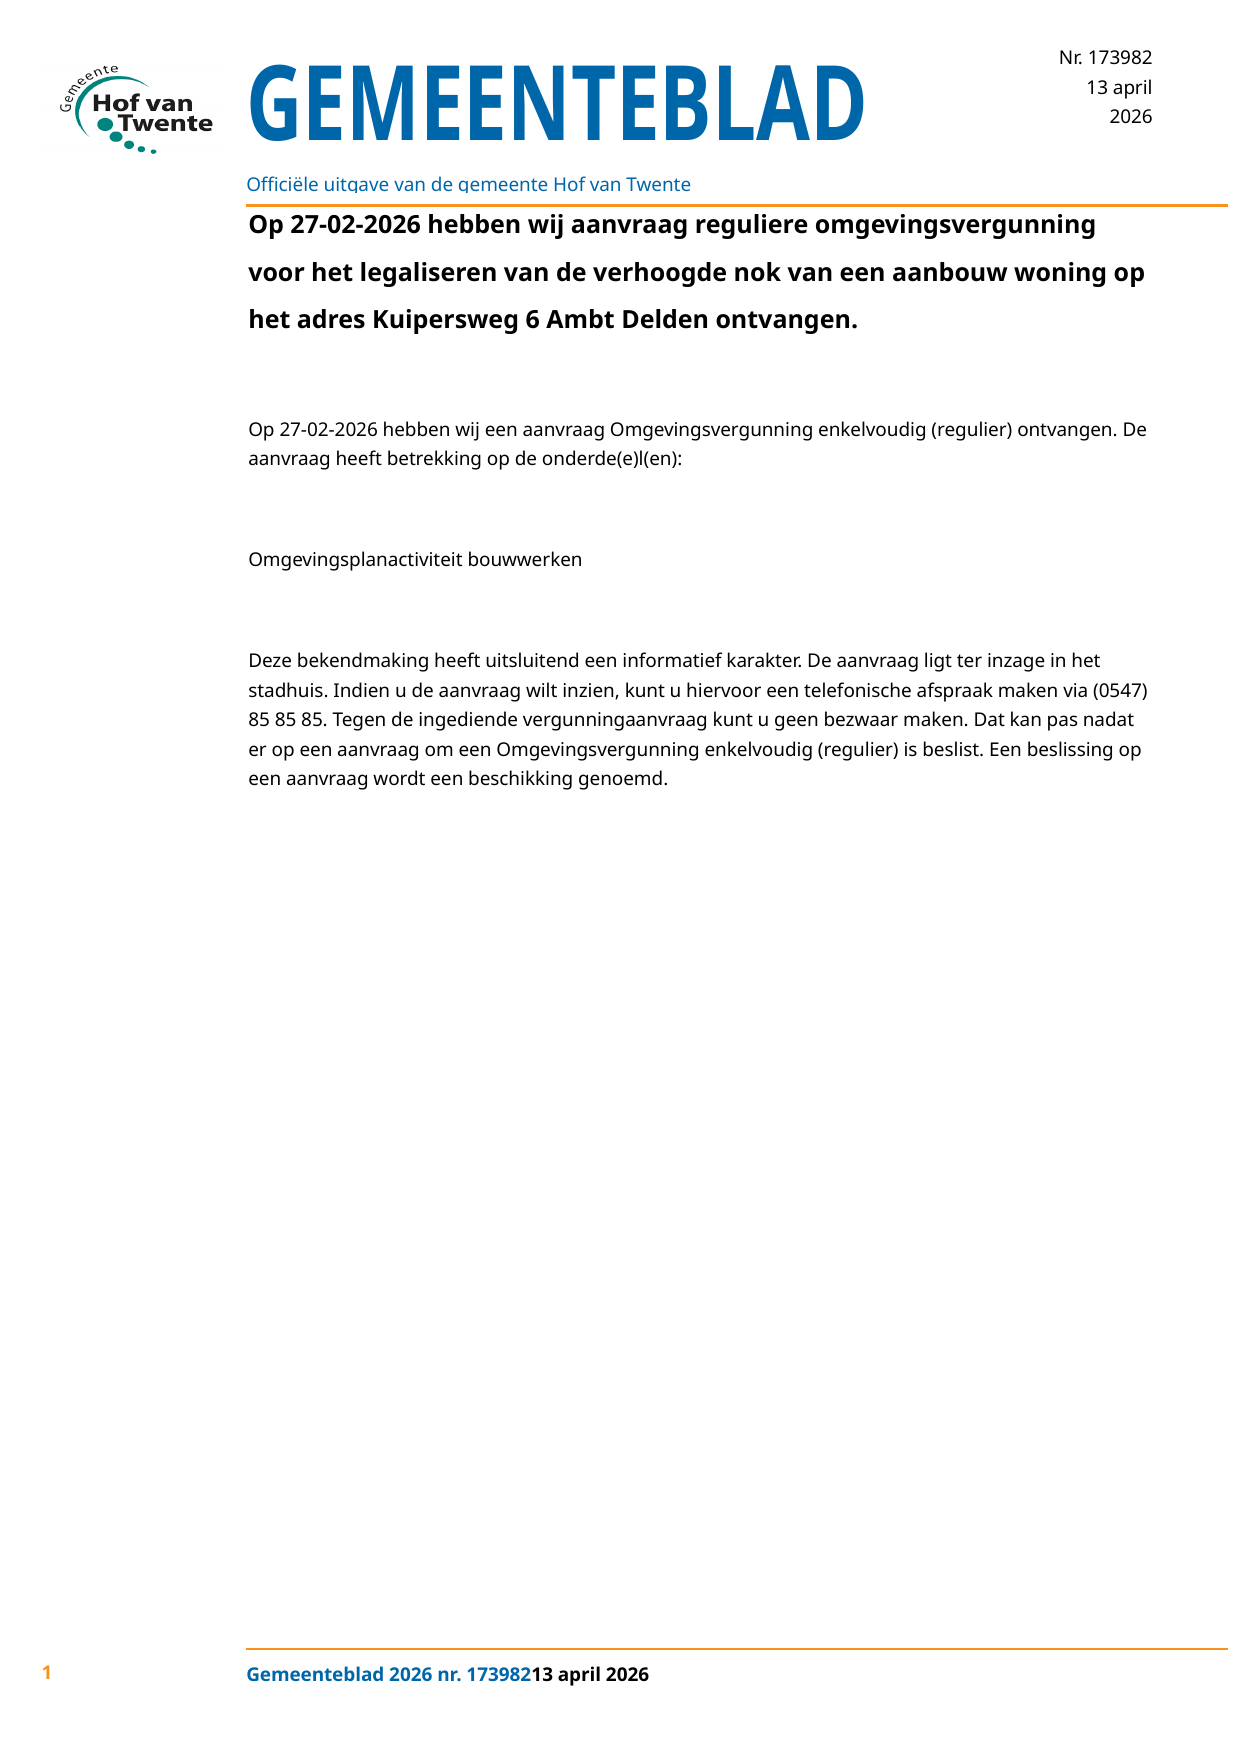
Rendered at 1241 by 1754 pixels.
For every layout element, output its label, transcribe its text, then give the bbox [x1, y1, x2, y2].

text Op 27-02-2026 hebben wij een aanvraag Omgevingsvergunning enkelvoudig (regulier) ontvangen. De aanvraag heeft betrekking op de onderde(e)l(en): [248, 416, 1152, 471]
picture [41, 47, 231, 172]
text Omgevingsplanactiviteit bouwwerken [248, 546, 1152, 572]
text Deze bekendmaking heeft uitsluitend een informatief karakter. De aanvraag ligt ter inzage in het stadhuis. Indien u de aanvraag wilt inzien, kunt u hiervoor een telefonische afspraak maken via (0547) 85 85 85. Tegen de ingediende vergunningaanvraag kunt u geen bezwaar maken. Dat kan pas nadat er op een aanvraag om een Omgevingsvergunning enkelvoudig (regulier) is beslist. Een beslissing op een aanvraag wordt een beschikking genoemd. [248, 647, 1152, 791]
text Op 27-02-2026 hebben wij aanvraag reguliere omgevingsvergunning voor het legaliseren van de verhoogde nok van een aanbouw woning op het adres Kuipersweg 6 Ambt Delden ontvangen. [248, 207, 1152, 336]
